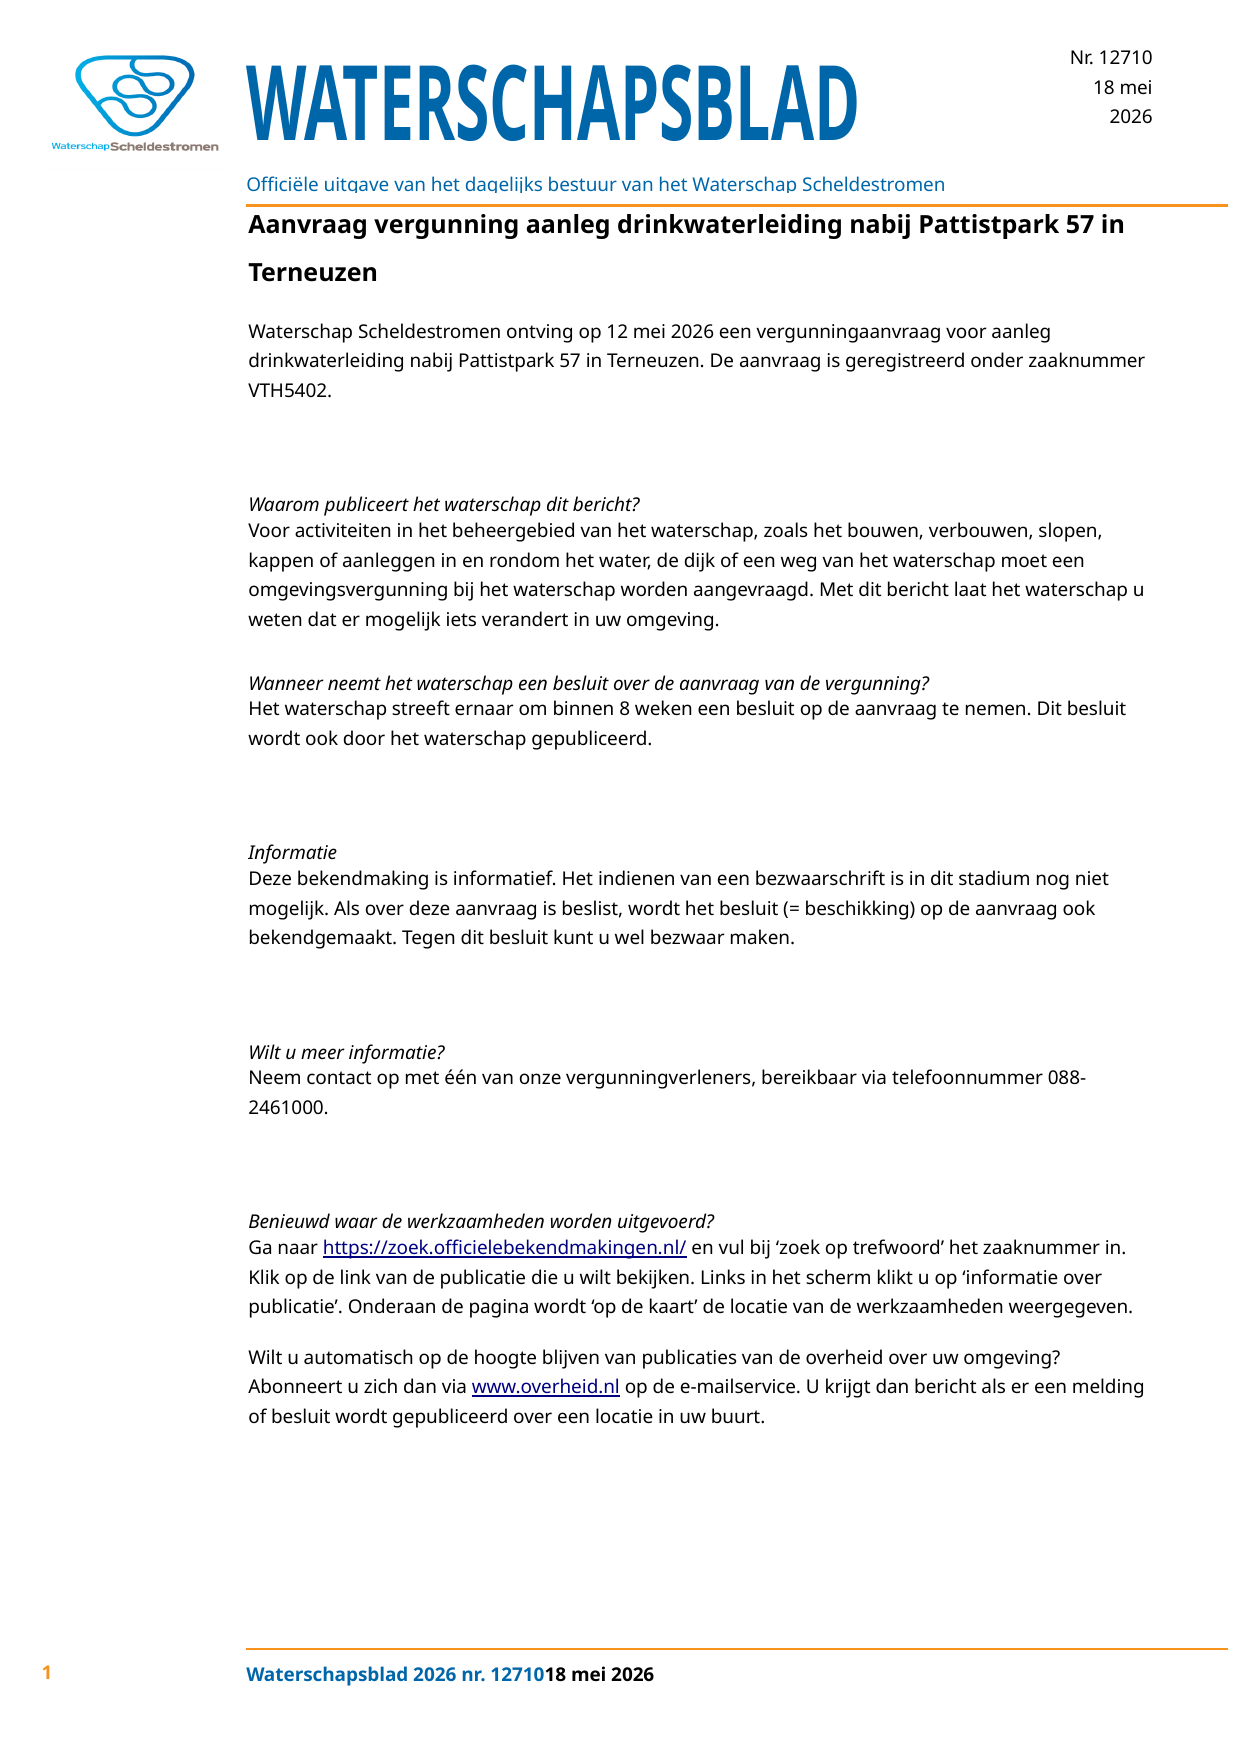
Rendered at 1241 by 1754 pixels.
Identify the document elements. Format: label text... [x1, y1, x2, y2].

picture [41, 47, 231, 172]
text Neem contact op met één van onze vergunningverleners, bereikbaar via telefoonnummer 088-2461000. [248, 1064, 1152, 1120]
text Benieuwd waar de werkzaamheden worden uitgevoerd? [248, 1208, 1152, 1234]
text Het waterschap streeft ernaar om binnen 8 weken een besluit op de aanvraag te nemen. Dit besluit wordt ook door het waterschap gepubliceerd. [248, 696, 1152, 751]
text Aanvraag vergunning aanleg drinkwaterleiding nabij Pattistpark 57 in Terneuzen [248, 207, 1152, 288]
text Waarom publiceert het waterschap dit bericht? [248, 491, 1152, 517]
text Wilt u meer informatie? [248, 1039, 1152, 1064]
text Informatie [248, 839, 1152, 865]
text Waterschap Scheldestromen ontving op 12 mei 2026 een vergunningaanvraag voor aanleg drinkwaterleiding nabij Pattistpark 57 in Terneuzen. De aanvraag is geregistreerd onder zaaknummer VTH5402. [248, 318, 1152, 403]
text Deze bekendmaking is informatief. Het indienen van een bezwaarschrift is in dit stadium nog niet mogelijk. Als over deze aanvraag is beslist, wordt het besluit (= beschikking) op de aanvraag ook bekendgemaakt. Tegen dit besluit kunt u wel bezwaar maken. [248, 865, 1152, 950]
text Voor activiteiten in het beheergebied van het waterschap, zoals het bouwen, verbouwen, slopen, kappen of aanleggen in en rondom het water, de dijk of een weg van het waterschap moet een omgevingsvergunning bij het waterschap worden aangevraagd. Met dit bericht laat het waterschap u weten dat er mogelijk iets verandert in uw omgeving. [248, 517, 1152, 632]
text Ga naar https://zoek.officielebekendmakingen.nl/ en vul bij ‘zoek op trefwoord’ het zaaknummer in. Klik op de link van de publicatie die u wilt bekijken. Links in het scherm klikt u op ‘informatie over publicatie’. Onderaan de pagina wordt ‘op de kaart’ de locatie van de werkzaamheden weergegeven. [248, 1234, 1152, 1319]
text Wilt u automatisch op de hoogte blijven van publicaties van de overheid over uw omgeving? Abonneert u zich dan via www.overheid.nl op de e-mailservice. U krijgt dan bericht als er een melding of besluit wordt gepubliceerd over een locatie in uw buurt. [248, 1344, 1152, 1429]
text Wanneer neemt het waterschap een besluit over de aanvraag van de vergunning? [248, 670, 1152, 696]
